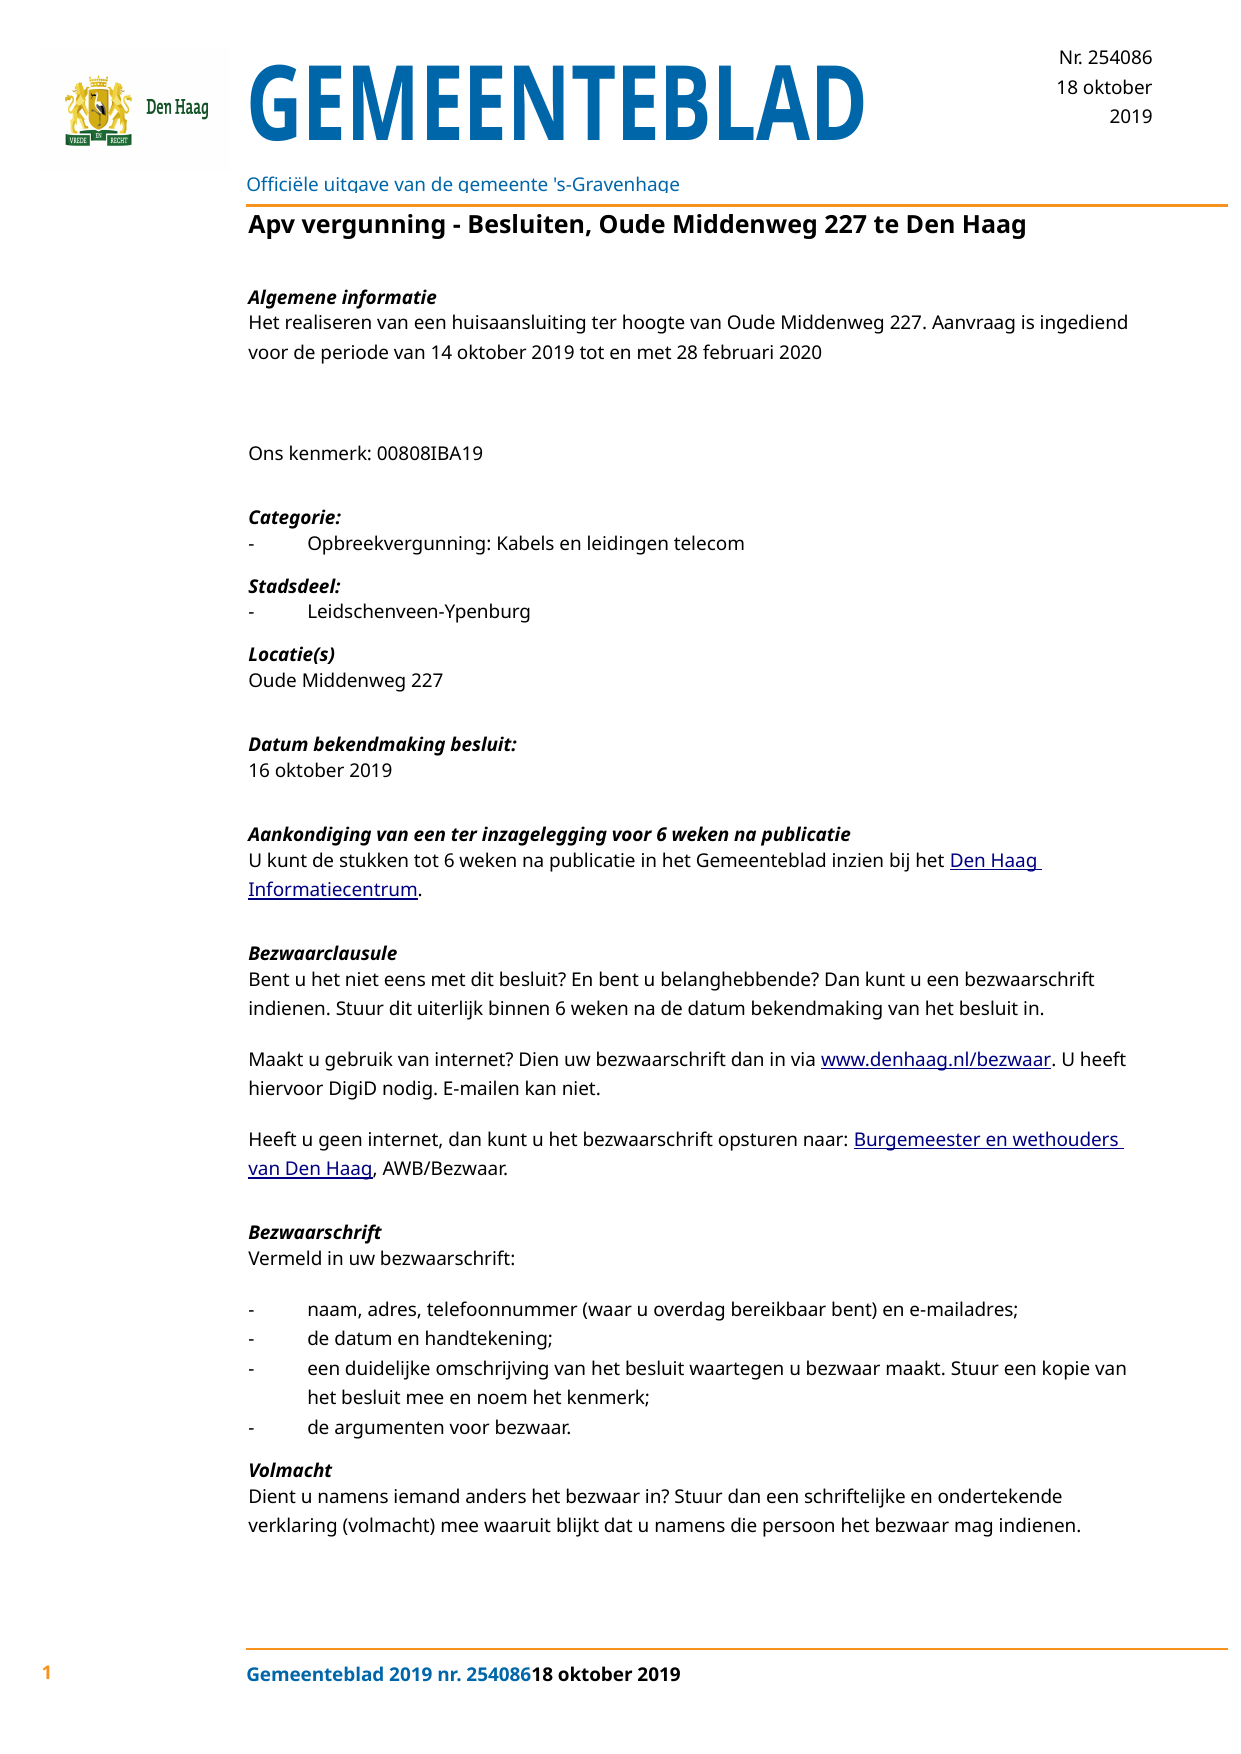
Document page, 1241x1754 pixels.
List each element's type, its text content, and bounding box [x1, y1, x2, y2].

list de argumenten voor bezwaar. [248, 1414, 1152, 1440]
text Heeft u geen internet, dan kunt u het bezwaarschrift opsturen naar: Burgemeester en wethouders van Den Haag, AWB/Bezwaar. [248, 1126, 1152, 1181]
picture [41, 47, 231, 172]
text Vermeld in uw bezwaarschrift: [248, 1245, 1152, 1271]
list een duidelijke omschrijving van het besluit waartegen u bezwaar maakt. Stuur een kopie van het besluit mee en noem het kenmerk; [248, 1355, 1152, 1410]
text Aankondiging van een ter inzagelegging voor 6 weken na publicatie [248, 821, 1152, 847]
text Maakt u gebruik van internet? Dien uw bezwaarschrift dan in via www.denhaag.nl/bezwaar. U heeft hiervoor DigiD nodig. E-mailen kan niet. [248, 1046, 1152, 1101]
text Het realiseren van een huisaansluiting ter hoogte van Oude Middenweg 227. Aanvraag is ingediend voor de periode van 14 oktober 2019 tot en met 28 februari 2020 [248, 309, 1152, 365]
list naam, adres, telefoonnummer (waar u overdag bereikbaar bent) en e-mailadres; [248, 1296, 1152, 1321]
text U kunt de stukken tot 6 weken na publicatie in het Gemeenteblad inzien bij het Den Haag Informatiecentrum. [248, 847, 1152, 902]
text Apv vergunning - Besluiten, Oude Middenweg 227 te Den Haag [248, 207, 1152, 241]
text Categorie: [248, 504, 1152, 530]
text Locatie(s) [248, 642, 1152, 667]
text 16 oktober 2019 [248, 757, 1152, 783]
text Algemene informatie [248, 284, 1152, 309]
text Datum bekendmaking besluit: [248, 731, 1152, 757]
text Ons kenmerk: 00808IBA19 [248, 440, 1152, 466]
text Volmacht [248, 1457, 1152, 1483]
text Bezwaarclausule [248, 940, 1152, 966]
list de datum en handtekening; [248, 1325, 1152, 1351]
list Leidschenveen-Ypenburg [248, 598, 1152, 624]
text Oude Middenweg 227 [248, 667, 1152, 693]
text Bezwaarschrift [248, 1219, 1152, 1245]
text Bent u het niet eens met dit besluit? En bent u belanghebbende? Dan kunt u een bezwaarschrift indienen. Stuur dit uiterlijk binnen 6 weken na de datum bekendmaking van het besluit in. [248, 966, 1152, 1021]
text Stadsdeel: [248, 573, 1152, 598]
list Opbreekvergunning: Kabels en leidingen telecom [248, 530, 1152, 555]
text Dient u namens iemand anders het bezwaar in? Stuur dan een schriftelijke en ondertekende verklaring (volmacht) mee waaruit blijkt dat u namens die persoon het bezwaar mag indienen. [248, 1483, 1152, 1538]
